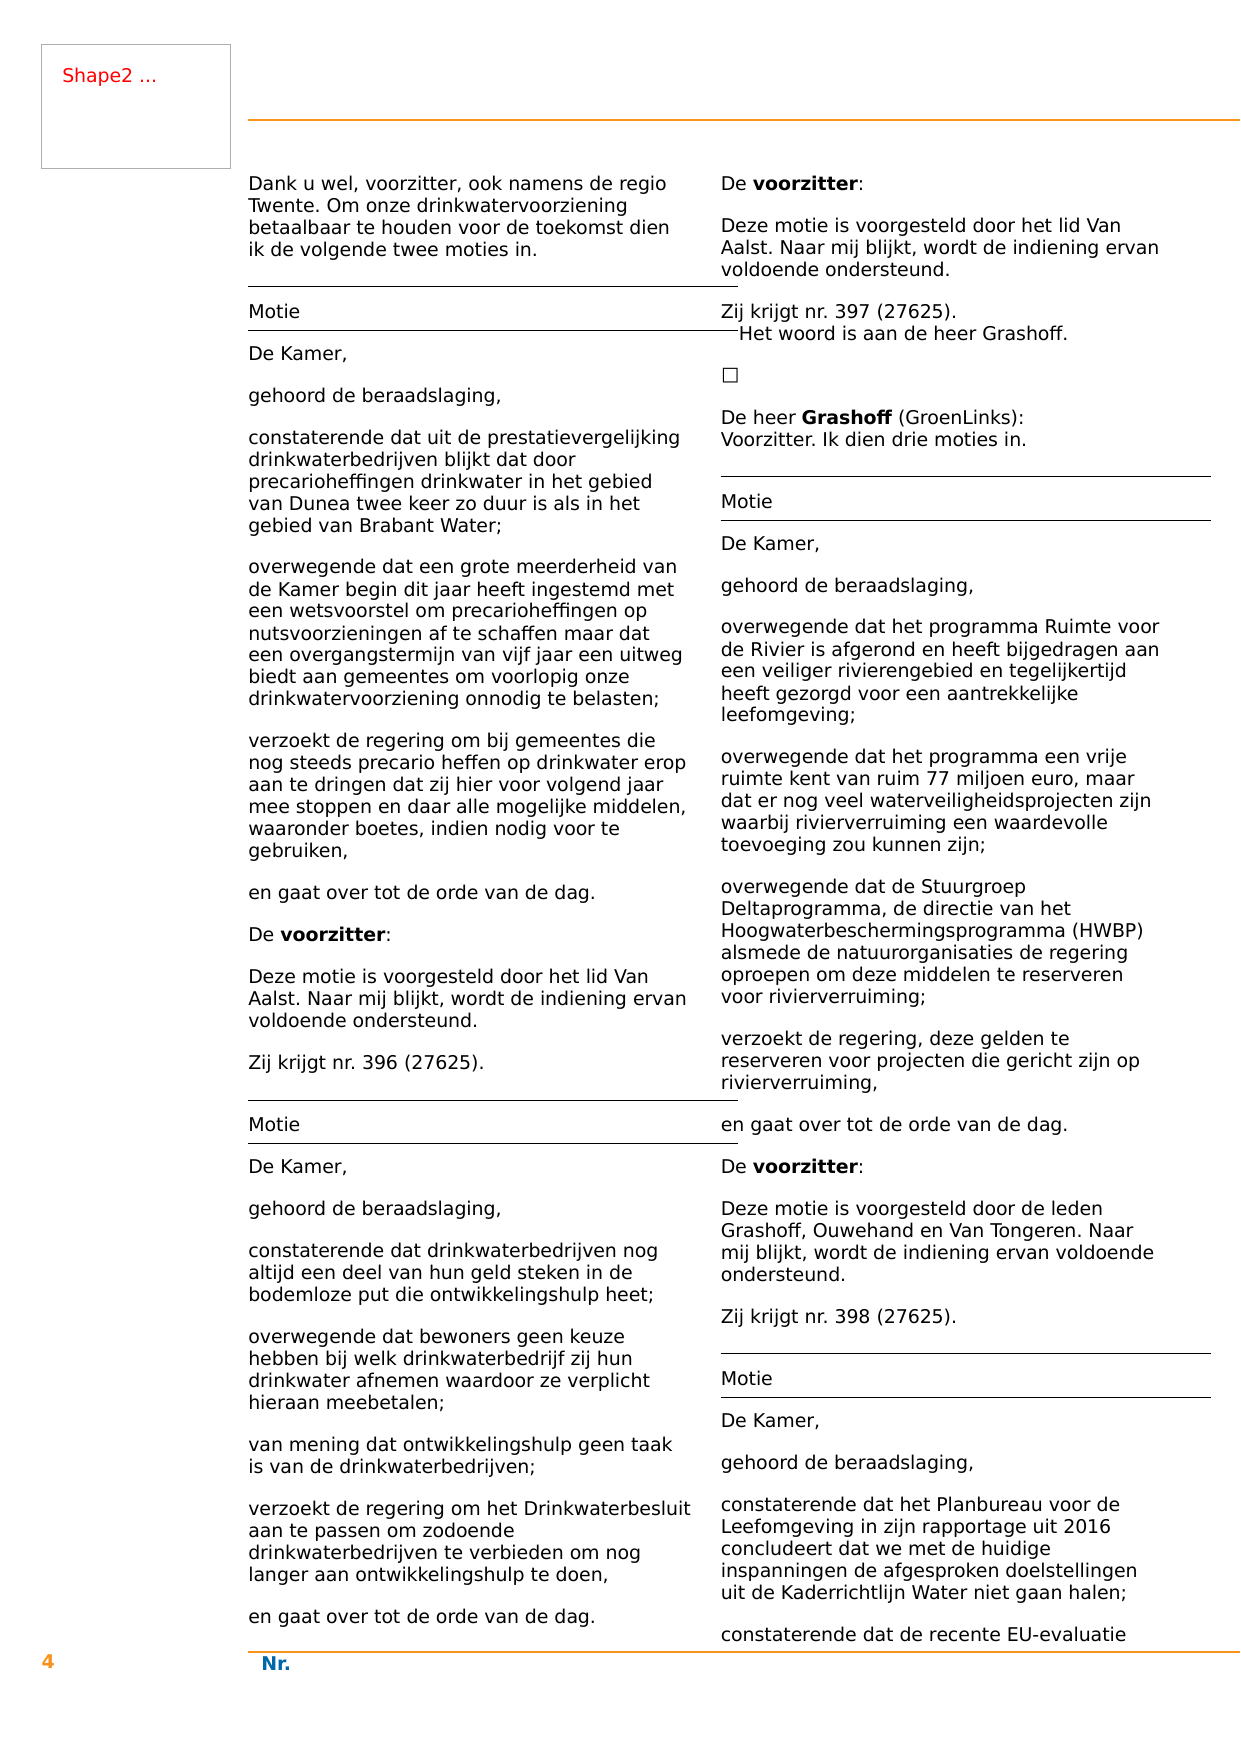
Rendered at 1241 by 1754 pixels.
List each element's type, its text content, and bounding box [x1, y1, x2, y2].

text verzoekt de regering om bij gemeentes die nog steeds precario heffen op drinkwater erop aan te dringen dat zij hier voor volgend jaar mee stoppen en daar alle mogelijke middelen, waaronder boetes, indien nodig voor te gebruiken, [248, 730, 691, 862]
text De voorzitter: [248, 924, 691, 946]
text constaterende dat drinkwaterbedrijven nog altijd een deel van hun geld steken in de bodemloze put die ontwikkelingshulp heet; [248, 1240, 691, 1306]
text en gaat over tot de orde van de dag. [248, 1606, 691, 1628]
text De Kamer, [248, 1156, 691, 1178]
text ⬜ [721, 365, 1163, 387]
text gehoord de beraadslaging, [248, 1198, 691, 1220]
text De voorzitter: [721, 173, 1163, 195]
text Motie [721, 491, 1163, 512]
text De heer Grashoff (GroenLinks): [721, 407, 1163, 429]
text constaterende dat het Planbureau voor de Leefomgeving in zijn rapportage uit 2016 concludeert dat we met de huidige inspanningen de afgesproken doelstellingen uit de Kaderrichtlijn Water niet gaan halen; [721, 1494, 1163, 1604]
text Voorzitter. Ik dien drie moties in. [721, 429, 1163, 451]
text en gaat over tot de orde van de dag. [721, 1114, 1163, 1136]
text constaterende dat de recente EU-evaluatie [721, 1624, 1163, 1646]
text constaterende dat uit de prestatievergelijking drinkwaterbedrijven blijkt dat door precarioheffingen drinkwater in het gebied van Dunea twee keer zo duur is als in het gebied van Brabant Water; [248, 427, 691, 536]
text Deze motie is voorgesteld door het lid Van Aalst. Naar mij blijkt, wordt de indiening ervan voldoende ondersteund. [248, 966, 691, 1032]
text verzoekt de regering, deze gelden te reserveren voor projecten die gericht zijn op rivierverruiming, [721, 1028, 1163, 1094]
text Het woord is aan de heer Grashoff. [721, 323, 1163, 345]
text van mening dat ontwikkelingshulp geen taak is van de drinkwaterbedrijven; [248, 1434, 691, 1478]
text Motie [248, 1114, 691, 1136]
text gehoord de beraadslaging, [721, 574, 1163, 596]
text overwegende dat bewoners geen keuze hebben bij welk drinkwaterbedrijf zij hun drinkwater afnemen waardoor ze verplicht hieraan meebetalen; [248, 1326, 691, 1414]
text en gaat over tot de orde van de dag. [248, 882, 691, 904]
text Motie [721, 1368, 1163, 1390]
text verzoekt de regering om het Drinkwaterbesluit aan te passen om zodoende drinkwaterbedrijven te verbieden om nog langer aan ontwikkelingshulp te doen, [248, 1498, 691, 1586]
text Motie [248, 301, 691, 323]
text overwegende dat de Stuurgroep Deltaprogramma, de directie van het Hoogwaterbeschermingsprogramma (HWBP) alsmede de natuurorganisaties de regering oproepen om deze middelen te reserveren voor rivierverruiming; [721, 876, 1163, 1008]
text Dank u wel, voorzitter, ook namens de regio Twente. Om onze drinkwatervoorziening betaalbaar te houden voor de toekomst dien ik de volgende twee moties in. [248, 173, 691, 261]
text De voorzitter: [721, 1156, 1163, 1178]
text overwegende dat het programma Ruimte voor de Rivier is afgerond en heeft bijgedragen aan een veiliger rivierengebied en tegelijkertijd heeft gezorgd voor een aantrekkelijke leefomgeving; [721, 616, 1163, 726]
text overwegende dat een grote meerderheid van de Kamer begin dit jaar heeft ingestemd met een wetsvoorstel om precarioheffingen op nutsvoorzieningen af te schaffen maar dat een overgangstermijn van vijf jaar een uitweg biedt aan gemeentes om voorlopig onze drinkwatervoorziening onnodig te belasten; [248, 556, 691, 710]
text gehoord de beraadslaging, [721, 1452, 1163, 1474]
text Zij krijgt nr. 397 (27625). [721, 301, 1163, 323]
text overwegende dat het programma een vrije ruimte kent van ruim 77 miljoen euro, maar dat er nog veel waterveiligheidsprojecten zijn waarbij rivierverruiming een waardevolle toevoeging zou kunnen zijn; [721, 746, 1163, 856]
text Zij krijgt nr. 396 (27625). [248, 1052, 691, 1074]
text De Kamer, [248, 343, 691, 364]
text gehoord de beraadslaging, [248, 384, 691, 407]
text Deze motie is voorgesteld door de leden Grashoff, Ouwehand en Van Tongeren. Naar mij blijkt, wordt de indiening ervan voldoende ondersteund. [721, 1198, 1163, 1286]
text Deze motie is voorgesteld door het lid Van Aalst. Naar mij blijkt, wordt de indiening ervan voldoende ondersteund. [721, 215, 1163, 281]
text De Kamer, [721, 1410, 1163, 1432]
text De Kamer, [721, 532, 1163, 554]
text Zij krijgt nr. 398 (27625). [721, 1306, 1163, 1328]
